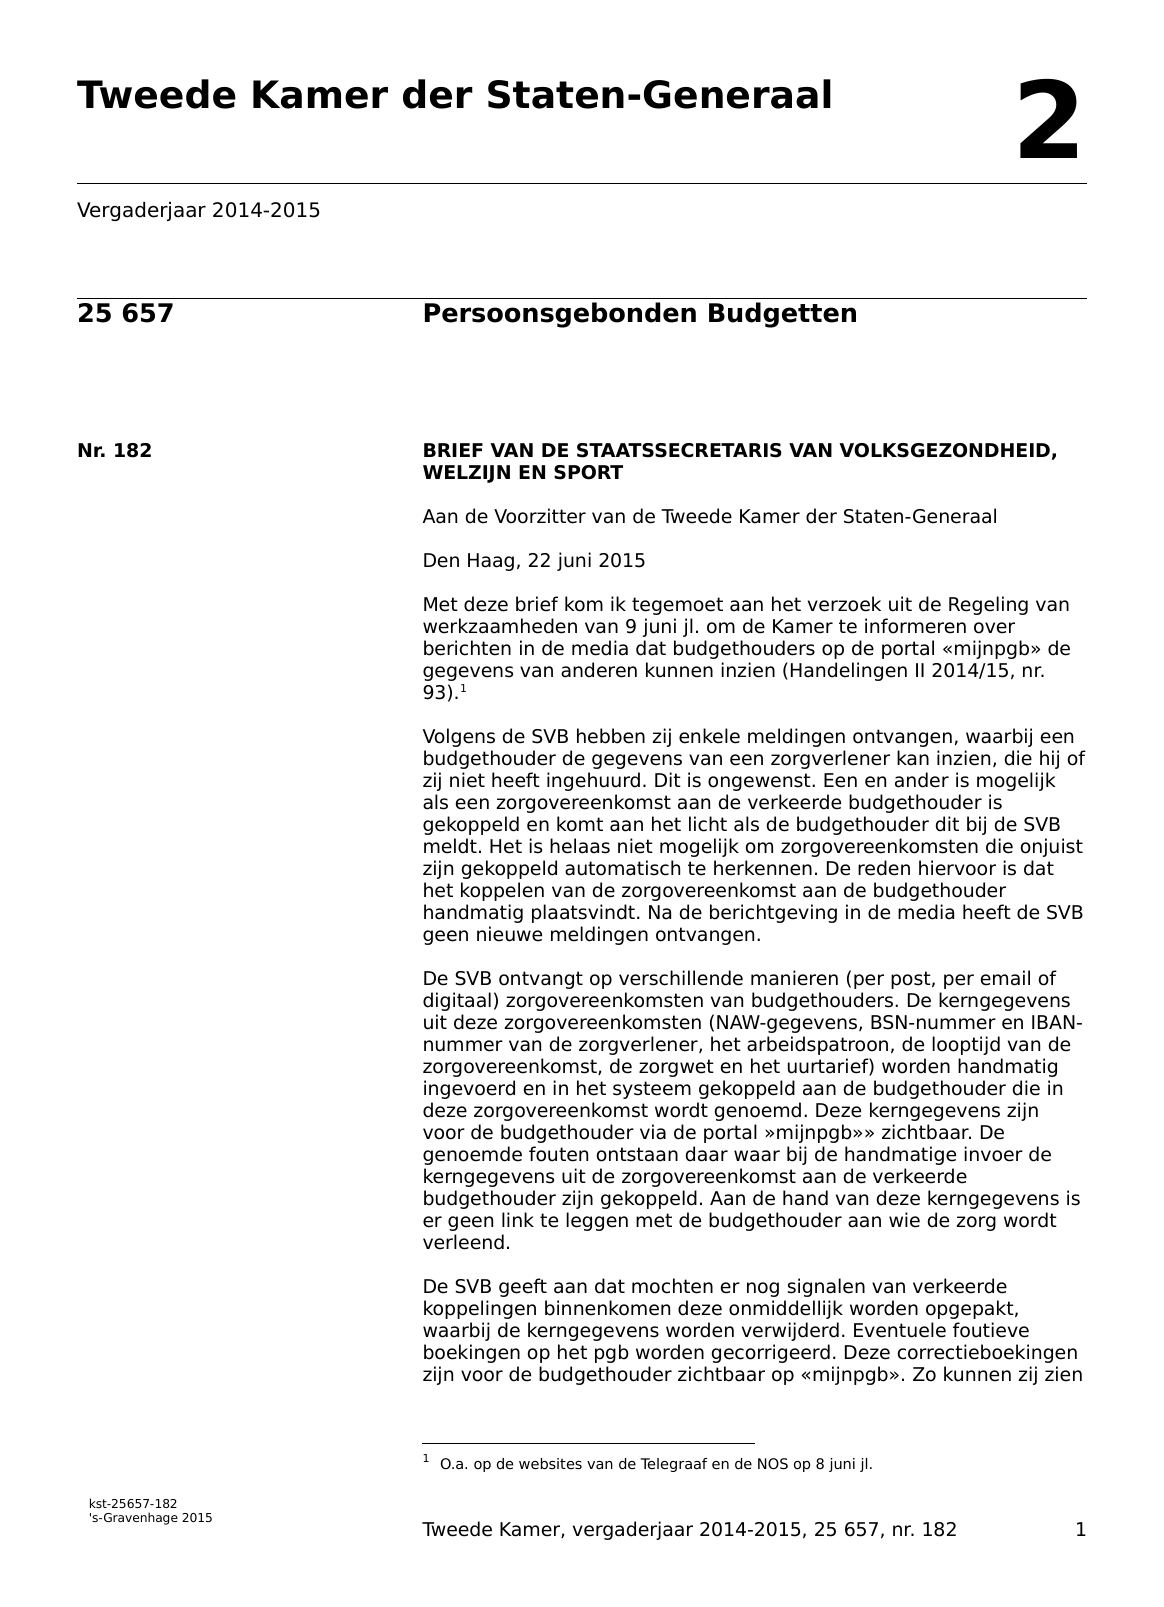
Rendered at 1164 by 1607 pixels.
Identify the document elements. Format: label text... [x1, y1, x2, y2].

text Volgens de SVB hebben zij enkele meldingen ontvangen, waarbij een budgethouder de gegevens van een zorgverlener kan inzien, die hij of zij niet heeft ingehuurd. Dit is ongewenst. Een en ander is mogelijk als een zorgovereenkomst aan de verkeerde budgethouder is gekoppeld en komt aan het licht als de budgethouder dit bij de SVB meldt. Het is helaas niet mogelijk om zorgovereenkomsten die onjuist zijn gekoppeld automatisch te herkennen. De reden hiervoor is dat het koppelen van de zorgovereenkomst aan de budgethouder handmatig plaatsvindt. Na de berichtgeving in de media heeft de SVB geen nieuwe meldingen ontvangen. [422, 726, 1087, 946]
text De SVB geeft aan dat mochten er nog signalen van verkeerde koppelingen binnenkomen deze onmiddellijk worden opgepakt, waarbij de kerngegevens worden verwijderd. Eventuele foutieve boekingen op het pgb worden gecorrigeerd. Deze correctieboekingen zijn voor de budgethouder zichtbaar op «mijnpgb». Zo kunnen zij zien [422, 1276, 1087, 1386]
text kst-25657-182 [88, 1497, 323, 1511]
text O.a. op de websites van de Telegraaf en de NOS op 8 juni jl. [422, 1452, 1087, 1474]
subtitle Nr. 182 BRIEF VAN DE STAATSSECRETARIS VAN VOLKSGEZONDHEID, WELZIJN EN SPORT [77, 440, 1087, 484]
subtitle 25 657 Persoonsgebonden Budgetten [77, 299, 1087, 329]
table_header Tweede Kamer der Staten-Generaal [77, 59, 886, 183]
text Den Haag, 22 juni 2015 [422, 550, 1087, 572]
text 's-Gravenhage 2015 [88, 1511, 323, 1525]
text De SVB ontvangt op verschillende manieren (per post, per email of digitaal) zorgovereenkomsten van budgethouders. De kerngegevens uit deze zorgovereenkomsten (NAW-gegevens, BSN-nummer en IBAN-nummer van de zorgverlener, het arbeidspatroon, de looptijd van de zorgovereenkomst, de zorgwet en het uurtarief) worden handmatig ingevoerd en in het systeem gekoppeld aan de budgethouder die in deze zorgovereenkomst wordt genoemd. Deze kerngegevens zijn voor de budgethouder via de portal »mijnpgb»» zichtbaar. De genoemde fouten ontstaan daar waar bij de handmatige invoer de kerngegevens uit de zorgovereenkomst aan de verkeerde budgethouder zijn gekoppeld. Aan de hand van deze kerngegevens is er geen link te leggen met de budgethouder aan wie de zorg wordt verleend. [422, 968, 1087, 1254]
table_header 2 [886, 59, 1087, 183]
table_cell Vergaderjaar 2014-2015 [77, 184, 1087, 298]
text Aan de Voorzitter van de Tweede Kamer der Staten-Generaal [422, 506, 1087, 528]
text Met deze brief kom ik tegemoet aan het verzoek uit de Regeling van werkzaamheden van 9 juni jl. om de Kamer te informeren over berichten in de media dat budgethouders op de portal «mijnpgb» de gegevens van anderen kunnen inzien (Handelingen II 2014/15, nr. 93). [422, 594, 1087, 704]
